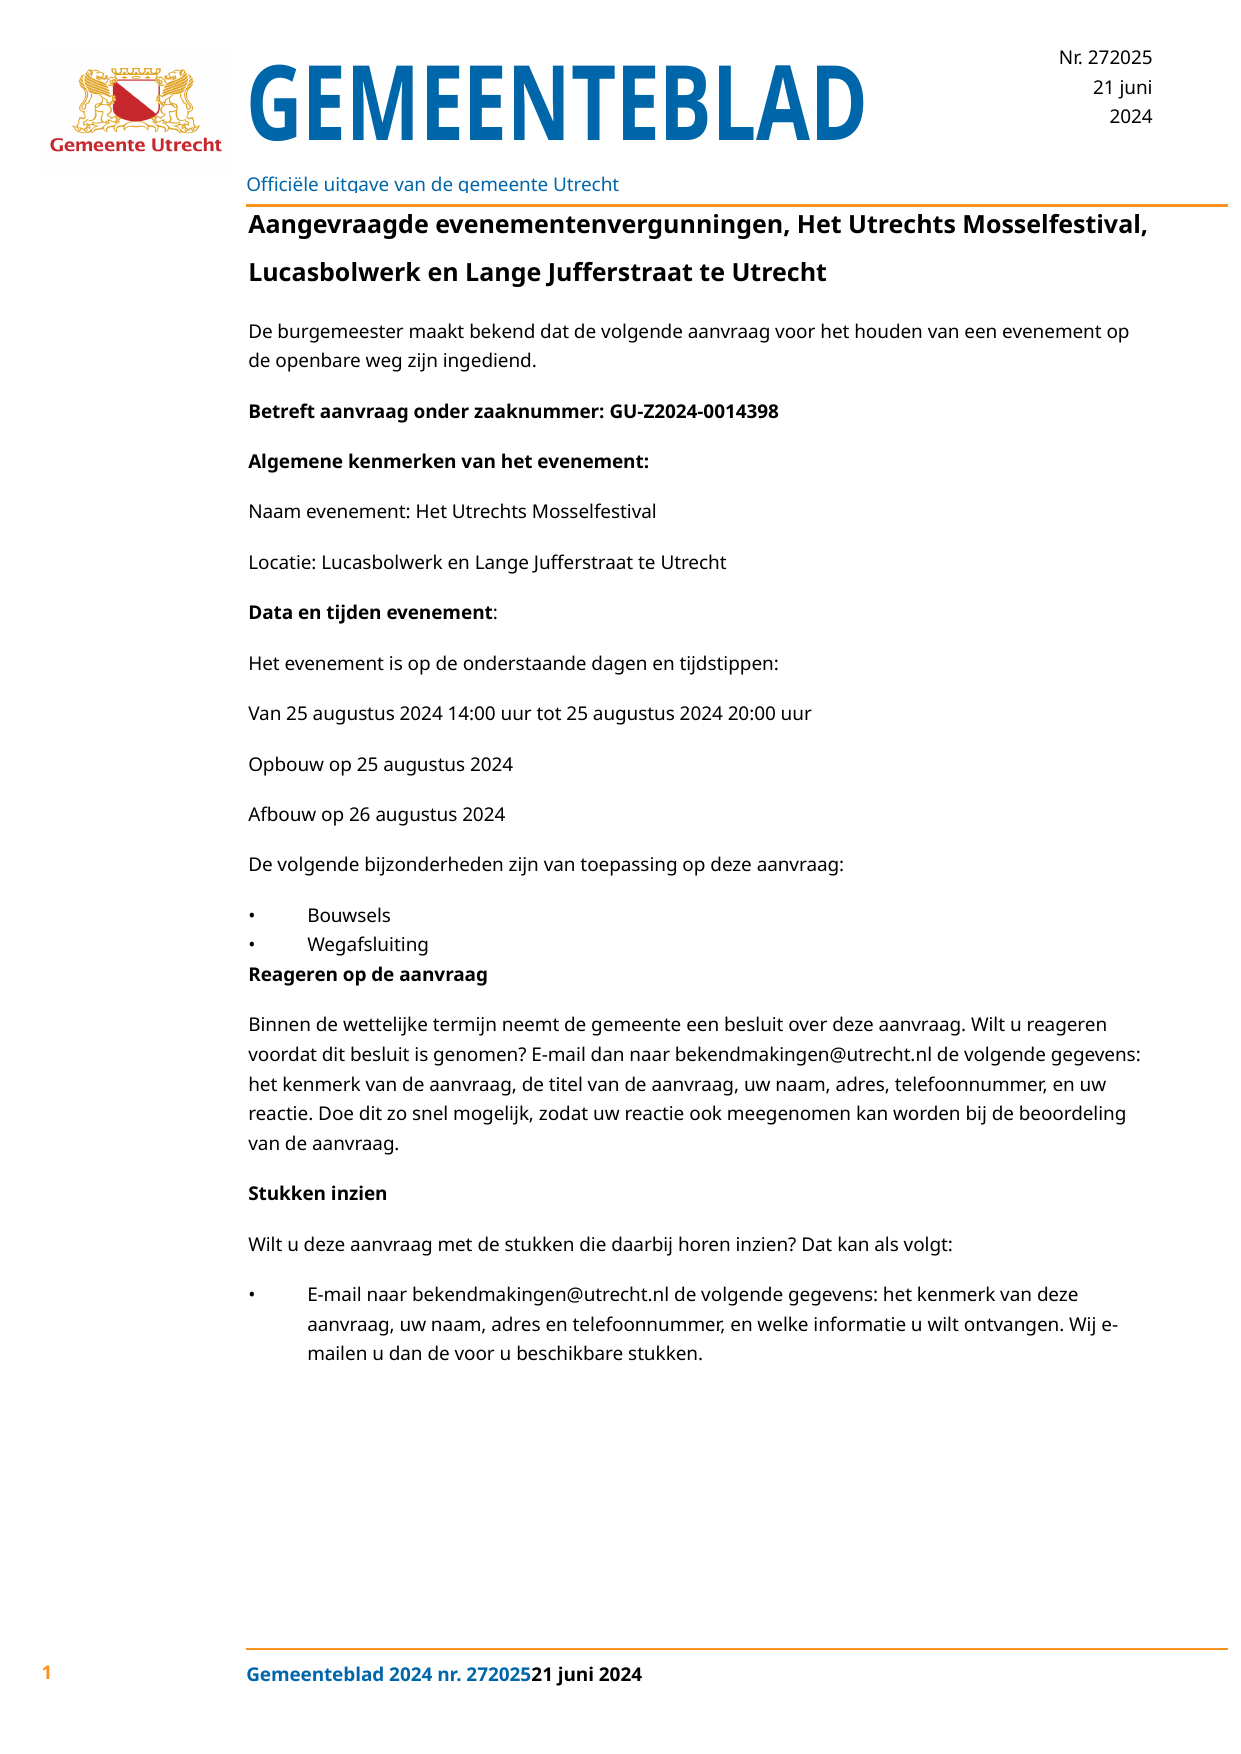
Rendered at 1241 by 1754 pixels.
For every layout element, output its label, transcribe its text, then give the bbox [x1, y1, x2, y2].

picture [41, 47, 231, 172]
text De volgende bijzonderheden zijn van toepassing op deze aanvraag: [248, 852, 1152, 877]
text Data en tijden evenement: [248, 599, 1152, 625]
text Het evenement is op de onderstaande dagen en tijdstippen: [248, 650, 1152, 676]
text Locatie: Lucasbolwerk en Lange Jufferstraat te Utrecht [248, 549, 1152, 575]
text Betreft aanvraag onder zaaknummer: GU-Z2024-0014398 [248, 398, 1152, 424]
list Wegafsluiting [248, 932, 1152, 957]
text Opbouw op 25 augustus 2024 [248, 751, 1152, 777]
text Afbouw op 26 augustus 2024 [248, 801, 1152, 827]
list Bouwsels [248, 902, 1152, 928]
text Reageren op de aanvraag [248, 961, 1152, 987]
text De burgemeester maakt bekend dat de volgende aanvraag voor het houden van een evenement op de openbare weg zijn ingediend. [248, 318, 1152, 373]
text Algemene kenmerken van het evenement: [248, 448, 1152, 474]
text Aangevraagde evenementenvergunningen, Het Utrechts Mosselfestival, Lucasbolwerk en Lange Jufferstraat te Utrecht [248, 207, 1152, 288]
text Naam evenement: Het Utrechts Mosselfestival [248, 499, 1152, 524]
text Stukken inzien [248, 1180, 1152, 1206]
list E-mail naar bekendmakingen@utrecht.nl de volgende gegevens: het kenmerk van deze aanvraag, uw naam, adres en telefoonnummer, en welke informatie u wilt ontvangen. Wij e-mailen u dan de voor u beschikbare stukken. [248, 1281, 1152, 1366]
text Wilt u deze aanvraag met de stukken die daarbij horen inzien? Dat kan als volgt: [248, 1231, 1152, 1257]
text Van 25 augustus 2024 14:00 uur tot 25 augustus 2024 20:00 uur [248, 700, 1152, 726]
text Binnen de wettelijke termijn neemt de gemeente een besluit over deze aanvraag. Wilt u reageren voordat dit besluit is genomen? E-mail dan naar bekendmakingen@utrecht.nl de volgende gegevens: het kenmerk van de aanvraag, de titel van de aanvraag, uw naam, adres, telefoonnummer, en uw reactie. Doe dit zo snel mogelijk, zodat uw reactie ook meegenomen kan worden bij de beoordeling van de aanvraag. [248, 1012, 1152, 1156]
